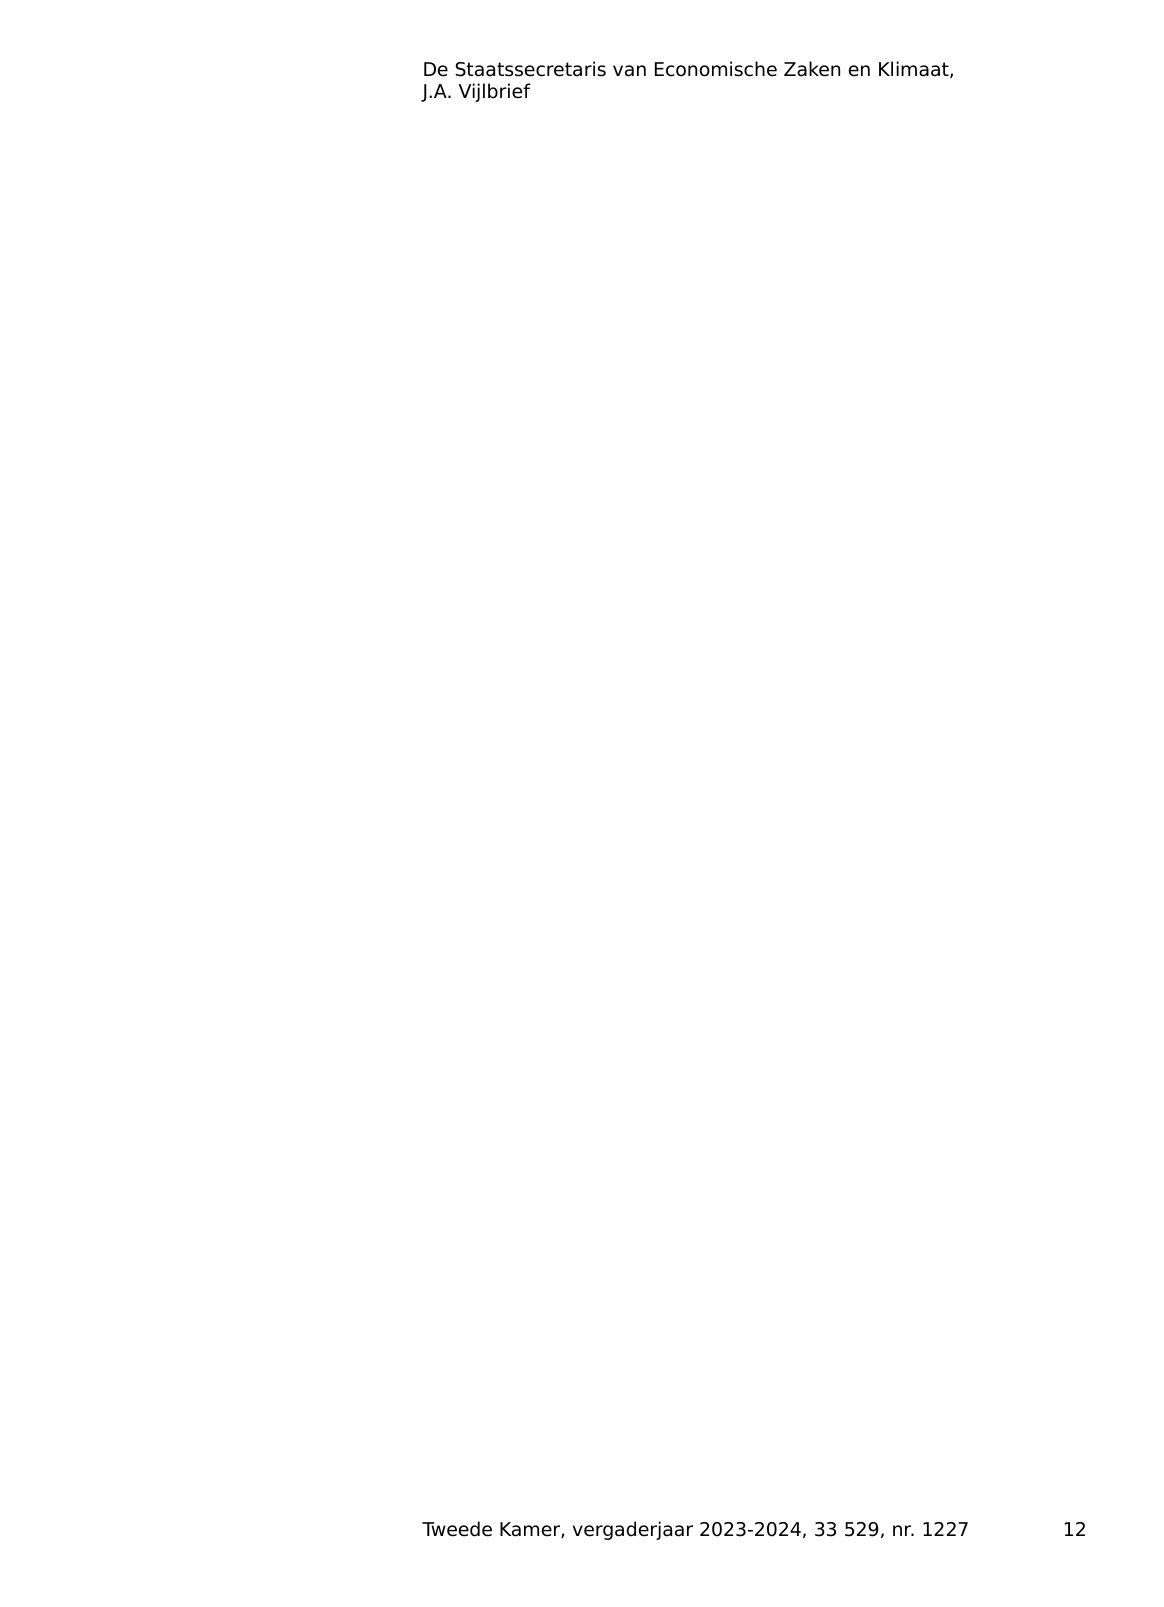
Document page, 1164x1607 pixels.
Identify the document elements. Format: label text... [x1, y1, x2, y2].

text De Staatssecretaris van Economische Zaken en Klimaat, J.A. Vijlbrief [422, 59, 1087, 103]
